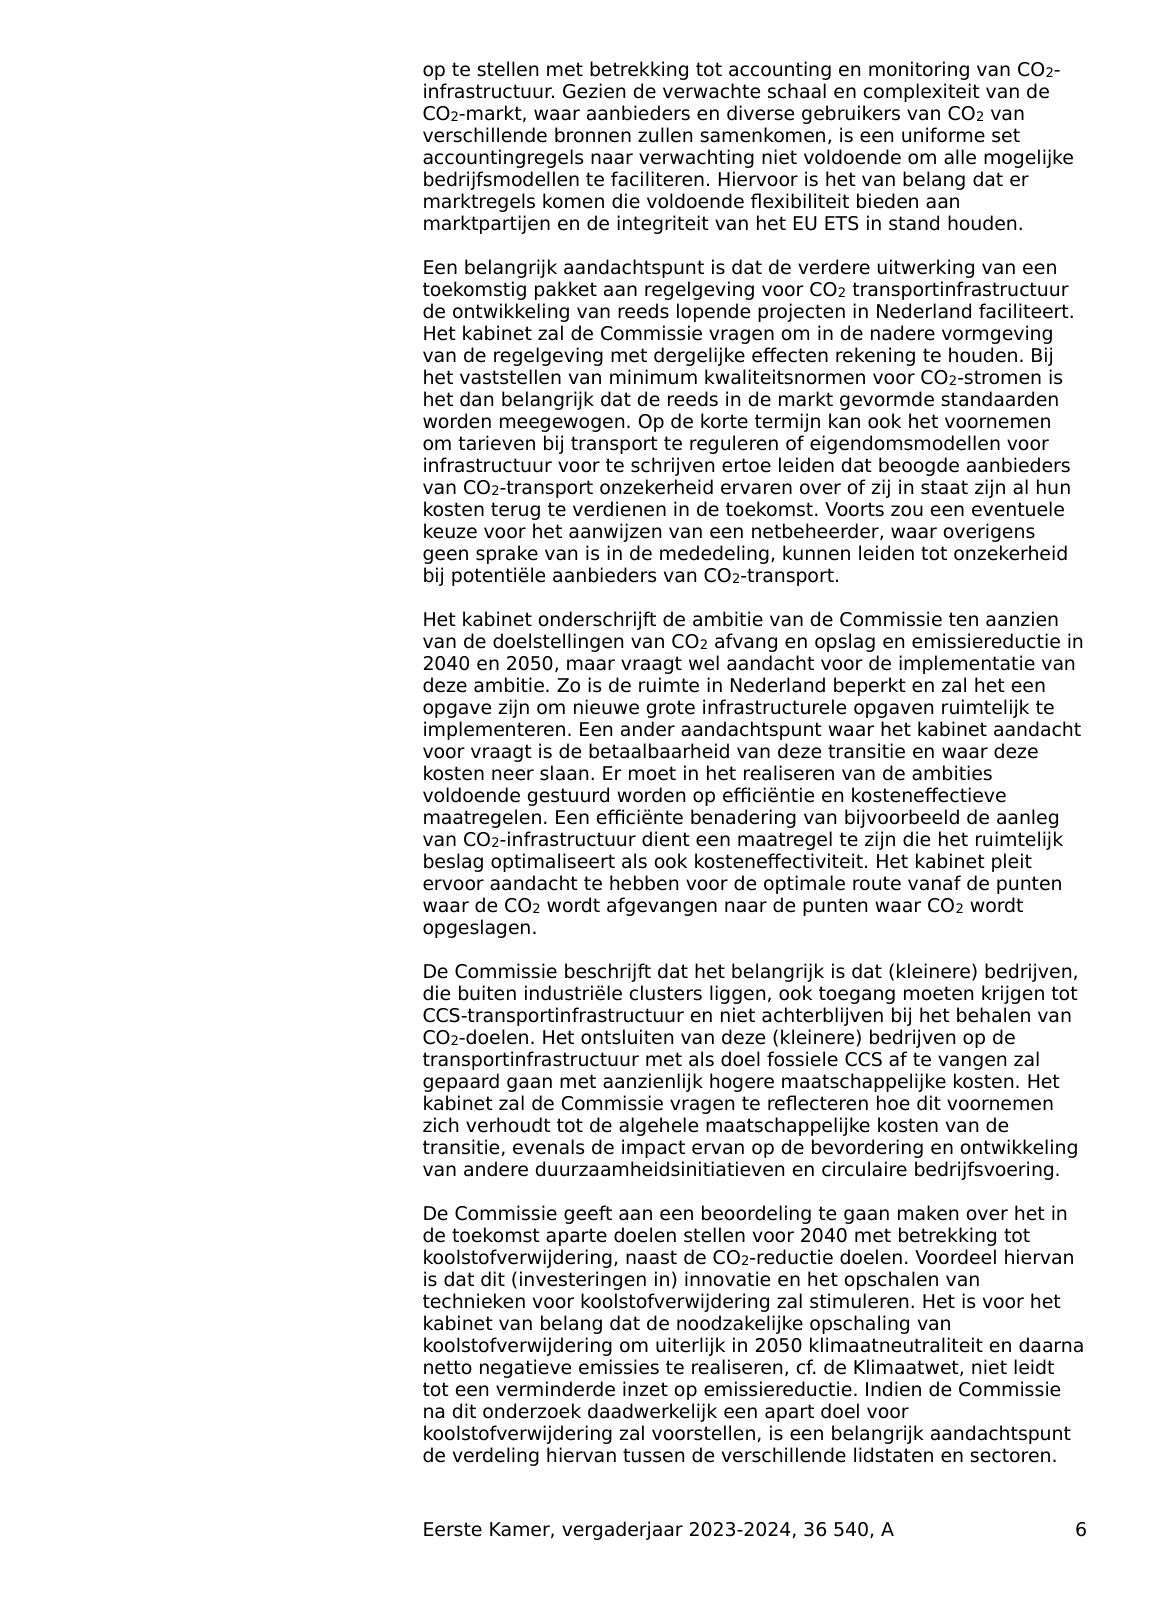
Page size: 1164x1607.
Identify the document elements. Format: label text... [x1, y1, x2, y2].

text Het kabinet onderschrijft de ambitie van de Commissie ten aanzien van de doelstellingen van CO2 afvang en opslag en emissiereductie in 2040 en 2050, maar vraagt wel aandacht voor de implementatie van deze ambitie. Zo is de ruimte in Nederland beperkt en zal het een opgave zijn om nieuwe grote infrastructurele opgaven ruimtelijk te implementeren. Een ander aandachtspunt waar het kabinet aandacht voor vraagt is de betaalbaarheid van deze transitie en waar deze kosten neer slaan. Er moet in het realiseren van de ambities voldoende gestuurd worden op efficiëntie en kosteneffectieve maatregelen. Een efficiënte benadering van bijvoorbeeld de aanleg van CO2-infrastructuur dient een maatregel te zijn die het ruimtelijk beslag optimaliseert als ook kosteneffectiviteit. Het kabinet pleit ervoor aandacht te hebben voor de optimale route vanaf de punten waar de CO2 wordt afgevangen naar de punten waar CO2 wordt opgeslagen. [422, 609, 1087, 939]
text op te stellen met betrekking tot accounting en monitoring van CO2-infrastructuur. Gezien de verwachte schaal en complexiteit van de CO2-markt, waar aanbieders en diverse gebruikers van CO2 van verschillende bronnen zullen samenkomen, is een uniforme set accountingregels naar verwachting niet voldoende om alle mogelijke bedrijfsmodellen te faciliteren. Hiervoor is het van belang dat er marktregels komen die voldoende flexibiliteit bieden aan marktpartijen en de integriteit van het EU ETS in stand houden. [422, 59, 1087, 235]
text De Commissie beschrijft dat het belangrijk is dat (kleinere) bedrijven, die buiten industriële clusters liggen, ook toegang moeten krijgen tot CCS-transportinfrastructuur en niet achterblijven bij het behalen van CO2-doelen. Het ontsluiten van deze (kleinere) bedrijven op de transportinfrastructuur met als doel fossiele CCS af te vangen zal gepaard gaan met aanzienlijk hogere maatschappelijke kosten. Het kabinet zal de Commissie vragen te reflecteren hoe dit voornemen zich verhoudt tot de algehele maatschappelijke kosten van de transitie, evenals de impact ervan op de bevordering en ontwikkeling van andere duurzaamheidsinitiatieven en circulaire bedrijfsvoering. [422, 961, 1087, 1181]
text Een belangrijk aandachtspunt is dat de verdere uitwerking van een toekomstig pakket aan regelgeving voor CO2 transportinfrastructuur de ontwikkeling van reeds lopende projecten in Nederland faciliteert. Het kabinet zal de Commissie vragen om in de nadere vormgeving van de regelgeving met dergelijke effecten rekening te houden. Bij het vaststellen van minimum kwaliteitsnormen voor CO2-stromen is het dan belangrijk dat de reeds in de markt gevormde standaarden worden meegewogen. Op de korte termijn kan ook het voornemen om tarieven bij transport te reguleren of eigendomsmodellen voor infrastructuur voor te schrijven ertoe leiden dat beoogde aanbieders van CO2-transport onzekerheid ervaren over of zij in staat zijn al hun kosten terug te verdienen in de toekomst. Voorts zou een eventuele keuze voor het aanwijzen van een netbeheerder, waar overigens geen sprake van is in de mededeling, kunnen leiden tot onzekerheid bij potentiële aanbieders van CO2-transport. [422, 257, 1087, 587]
text De Commissie geeft aan een beoordeling te gaan maken over het in de toekomst aparte doelen stellen voor 2040 met betrekking tot koolstofverwijdering, naast de CO2-reductie doelen. Voordeel hiervan is dat dit (investeringen in) innovatie en het opschalen van technieken voor koolstofverwijdering zal stimuleren. Het is voor het kabinet van belang dat de noodzakelijke opschaling van koolstofverwijdering om uiterlijk in 2050 klimaatneutraliteit en daarna netto negatieve emissies te realiseren, cf. de Klimaatwet, niet leidt tot een verminderde inzet op emissiereductie. Indien de Commissie na dit onderzoek daadwerkelijk een apart doel voor koolstofverwijdering zal voorstellen, is een belangrijk aandachtspunt de verdeling hiervan tussen de verschillende lidstaten en sectoren. [422, 1203, 1087, 1467]
